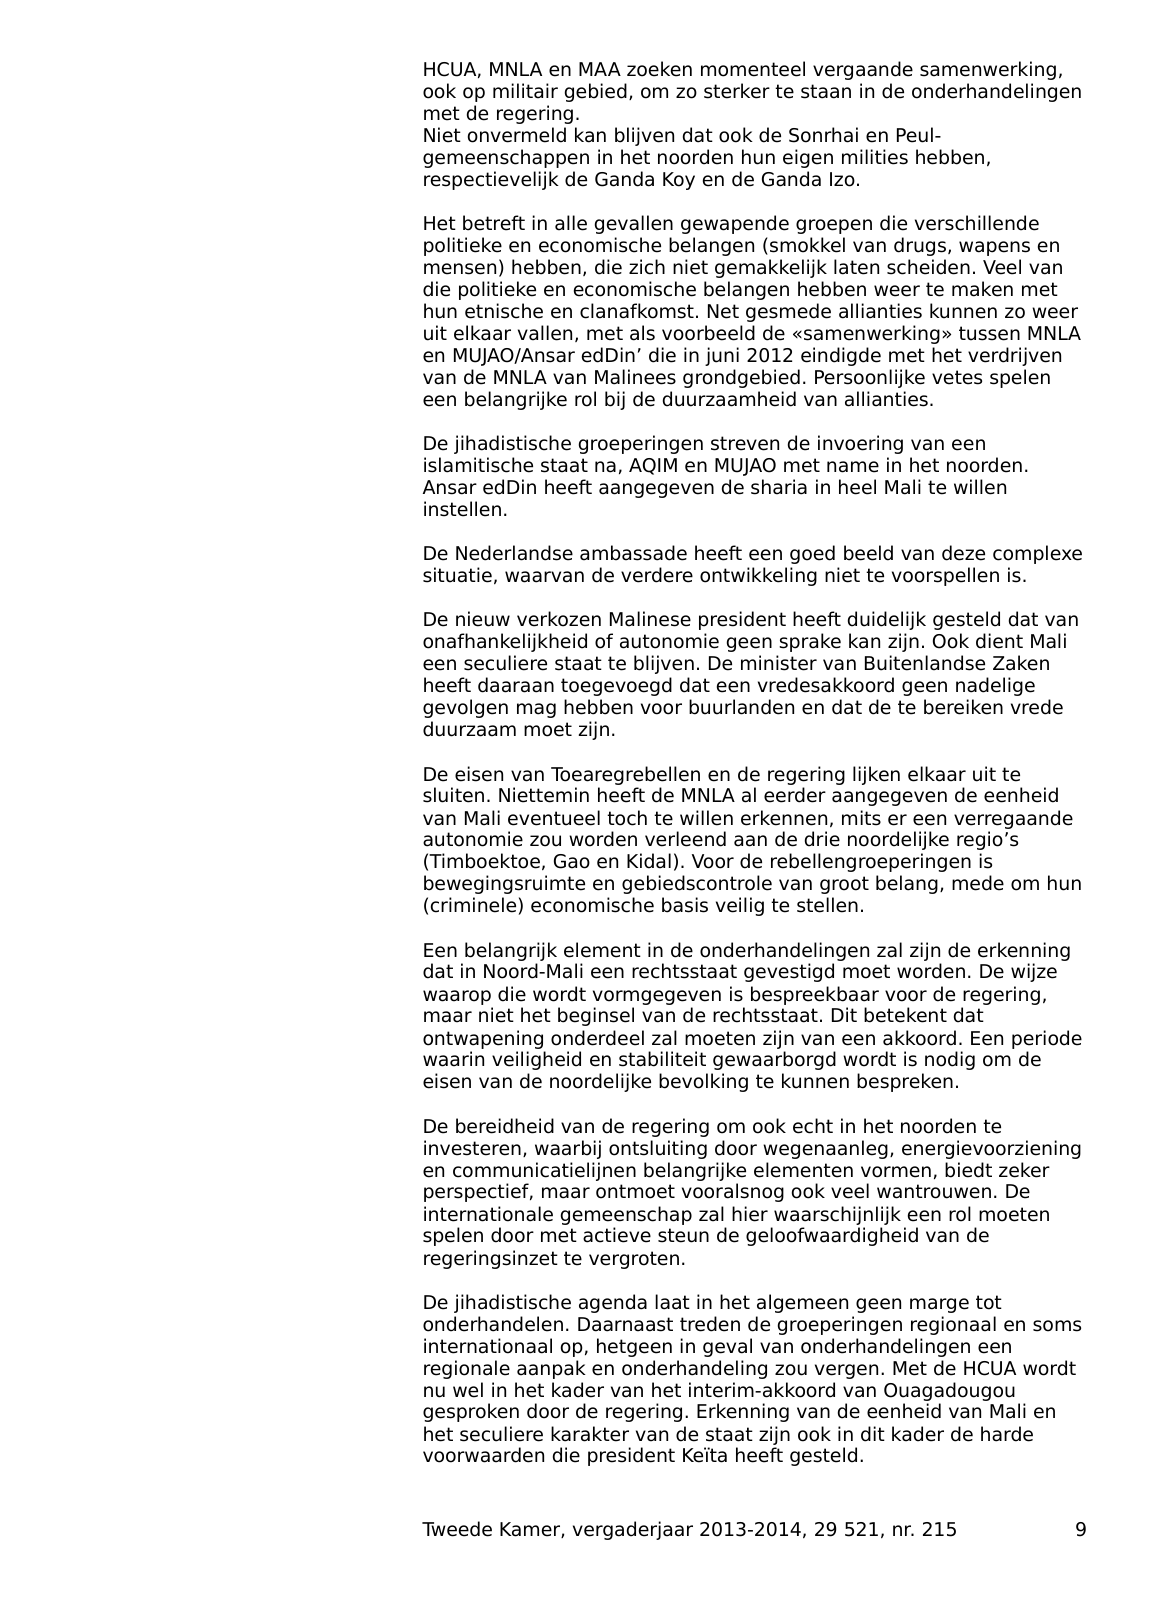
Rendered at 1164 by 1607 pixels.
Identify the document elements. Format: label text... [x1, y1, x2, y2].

text De Nederlandse ambassade heeft een goed beeld van deze complexe situatie, waarvan de verdere ontwikkeling niet te voorspellen is. [422, 543, 1087, 587]
text De nieuw verkozen Malinese president heeft duidelijk gesteld dat van onafhankelijkheid of autonomie geen sprake kan zijn. Ook dient Mali een seculiere staat te blijven. De minister van Buitenlandse Zaken heeft daaraan toegevoegd dat een vredesakkoord geen nadelige gevolgen mag hebben voor buurlanden en dat de te bereiken vrede duurzaam moet zijn. [422, 609, 1087, 741]
text De eisen van Toearegrebellen en de regering lijken elkaar uit te sluiten. Niettemin heeft de MNLA al eerder aangegeven de eenheid van Mali eventueel toch te willen erkennen, mits er een verregaande autonomie zou worden verleend aan de drie noordelijke regio’s (Timboektoe, Gao en Kidal). Voor de rebellengroeperingen is bewegingsruimte en gebiedscontrole van groot belang, mede om hun (criminele) economische basis veilig te stellen. [422, 763, 1087, 917]
text De jihadistische groeperingen streven de invoering van een islamitische staat na, AQIM en MUJAO met name in het noorden. Ansar edDin heeft aangegeven de sharia in heel Mali te willen instellen. [422, 433, 1087, 521]
text Niet onvermeld kan blijven dat ook de Sonrhai en Peul-gemeenschappen in het noorden hun eigen milities hebben, respectievelijk de Ganda Koy en de Ganda Izo. [422, 125, 1087, 191]
text Een belangrijk element in de onderhandelingen zal zijn de erkenning dat in Noord-Mali een rechtsstaat gevestigd moet worden. De wijze waarop die wordt vormgegeven is bespreekbaar voor de regering, maar niet het beginsel van de rechtsstaat. Dit betekent dat ontwapening onderdeel zal moeten zijn van een akkoord. Een periode waarin veiligheid en stabiliteit gewaarborgd wordt is nodig om de eisen van de noordelijke bevolking te kunnen bespreken. [422, 939, 1087, 1093]
text Het betreft in alle gevallen gewapende groepen die verschillende politieke en economische belangen (smokkel van drugs, wapens en mensen) hebben, die zich niet gemakkelijk laten scheiden. Veel van die politieke en economische belangen hebben weer te maken met hun etnische en clanafkomst. Net gesmede allianties kunnen zo weer uit elkaar vallen, met als voorbeeld de «samenwerking» tussen MNLA en MUJAO/Ansar edDin’ die in juni 2012 eindigde met het verdrijven van de MNLA van Malinees grondgebied. Persoonlijke vetes spelen een belangrijke rol bij de duurzaamheid van allianties. [422, 213, 1087, 411]
text De bereidheid van de regering om ook echt in het noorden te investeren, waarbij ontsluiting door wegenaanleg, energievoorziening en communicatielijnen belangrijke elementen vormen, biedt zeker perspectief, maar ontmoet vooralsnog ook veel wantrouwen. De internationale gemeenschap zal hier waarschijnlijk een rol moeten spelen door met actieve steun de geloofwaardigheid van de regeringsinzet te vergroten. [422, 1116, 1087, 1269]
text HCUA, MNLA en MAA zoeken momenteel vergaande samenwerking, ook op militair gebied, om zo sterker te staan in de onderhandelingen met de regering. [422, 59, 1087, 125]
text De jihadistische agenda laat in het algemeen geen marge tot onderhandelen. Daarnaast treden de groeperingen regionaal en soms internationaal op, hetgeen in geval van onderhandelingen een regionale aanpak en onderhandeling zou vergen. Met de HCUA wordt nu wel in het kader van het interim-akkoord van Ouagadougou gesproken door de regering. Erkenning van de eenheid van Mali en het seculiere karakter van de staat zijn ook in dit kader de harde voorwaarden die president Keïta heeft gesteld. [422, 1292, 1087, 1467]
